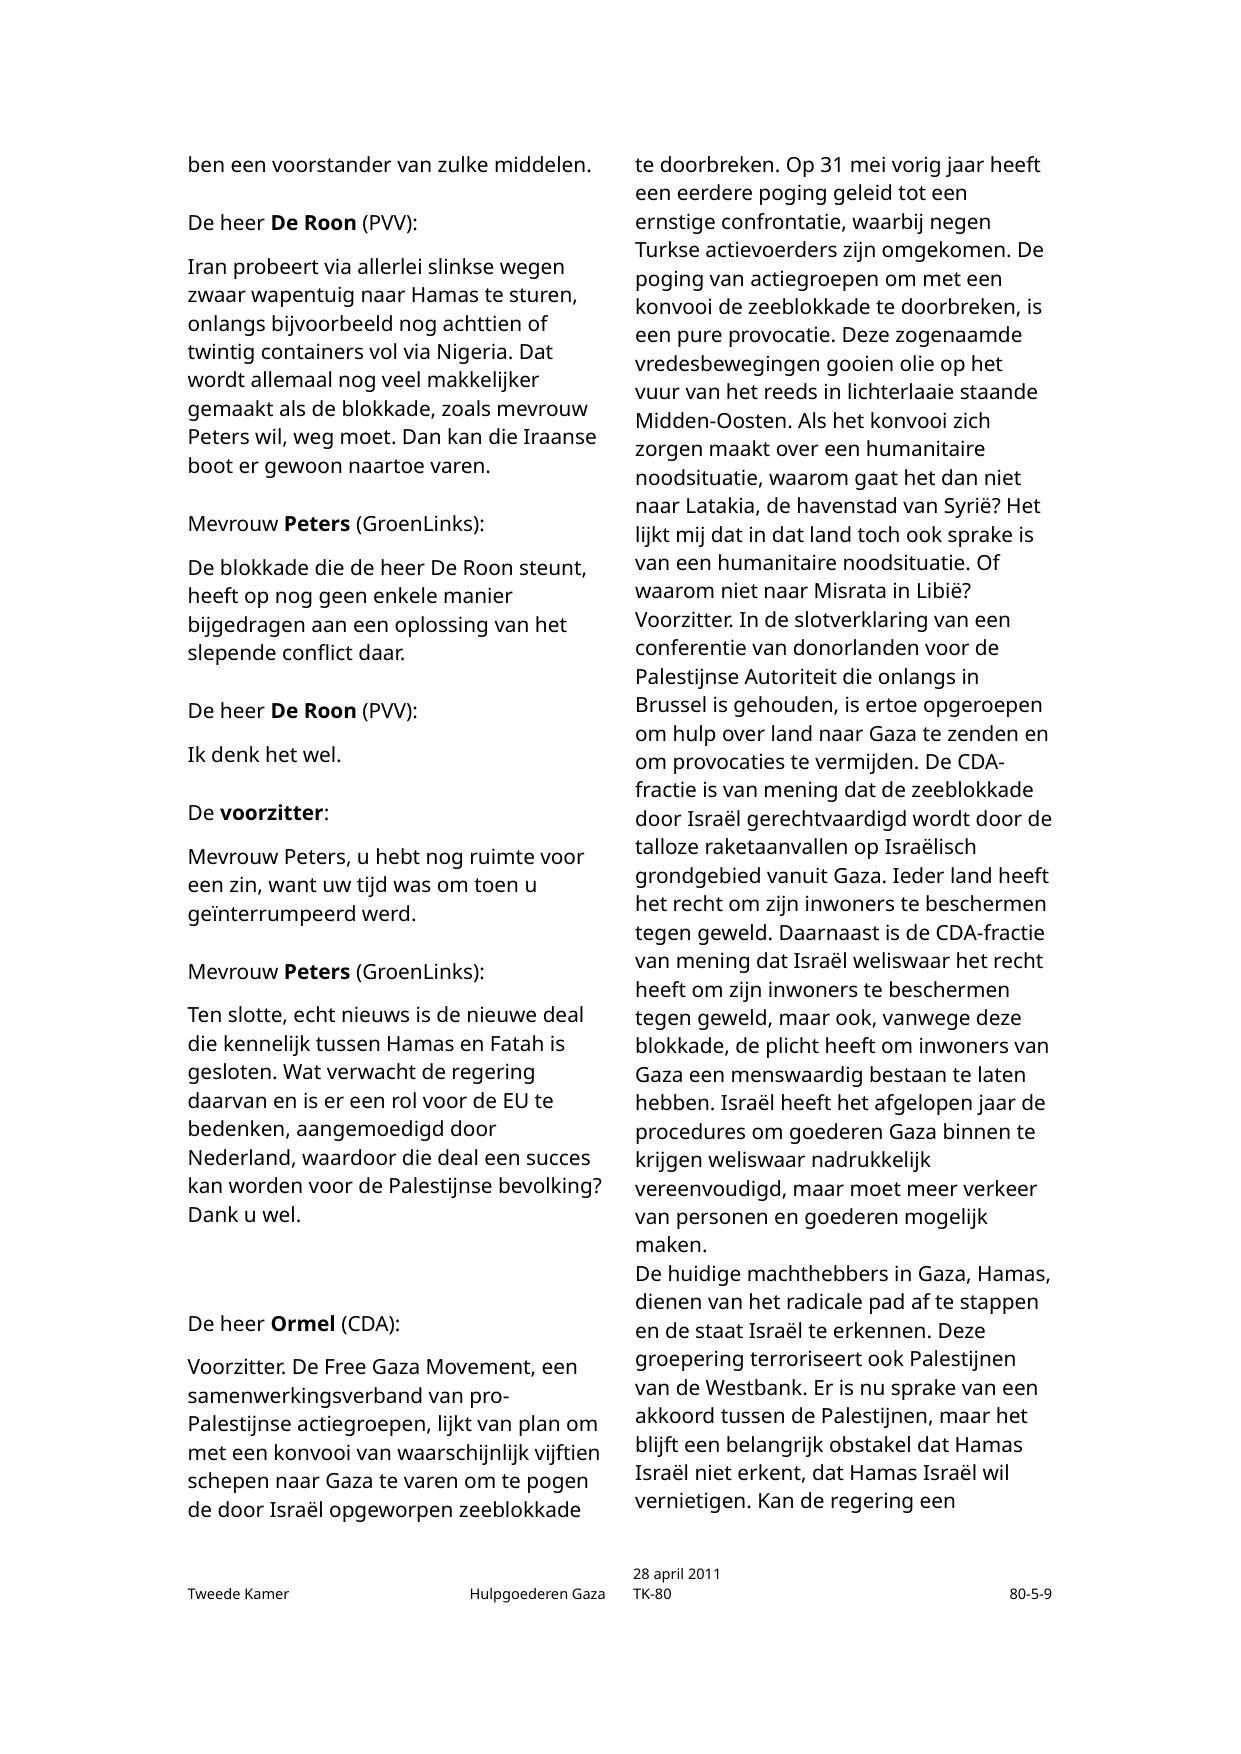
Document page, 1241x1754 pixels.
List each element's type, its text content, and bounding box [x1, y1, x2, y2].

text De heer Ormel (CDA): [187, 1309, 605, 1337]
text Mevrouw Peters, u hebt nog ruimte voor een zin, want uw tijd was om toen u geïnterrumpeerd werd. [187, 842, 605, 927]
text De blokkade die de heer De Roon steunt, heeft op nog geen enkele manier bijgedragen aan een oplossing van het slepende conflict daar. [187, 553, 605, 667]
text te doorbreken. Op 31 mei vorig jaar heeft een eerdere poging geleid tot een ernstige confrontatie, waarbij negen Turkse actievoerders zijn omgekomen. De poging van actiegroepen om met een konvooi de zeeblokkade te doorbreken, is een pure provocatie. Deze zogenaamde vredesbewegingen gooien olie op het vuur van het reeds in lichterlaaie staande Midden-Oosten. Als het konvooi zich zorgen maakt over een humanitaire noodsituatie, waarom gaat het dan niet naar Latakia, de havenstad van Syrië? Het lijkt mij dat in dat land toch ook sprake is van een humanitaire noodsituatie. Of waarom niet naar Misrata in Libië? [635, 150, 1053, 605]
text ben een voorstander van zulke middelen. [187, 150, 605, 178]
text Iran probeert via allerlei slinkse wegen zwaar wapentuig naar Hamas te sturen, onlangs bijvoorbeeld nog achttien of twintig containers vol via Nigeria. Dat wordt allemaal nog veel makkelijker gemaakt als de blokkade, zoals mevrouw Peters wil, weg moet. Dan kan die Iraanse boot er gewoon naartoe varen. [187, 252, 605, 479]
text Voorzitter. In de slotverklaring van een conferentie van donorlanden voor de Palestijnse Autoriteit die onlangs in Brussel is gehouden, is ertoe opgeroepen om hulp over land naar Gaza te zenden en om provocaties te vermijden. De CDA-fractie is van mening dat de zeeblokkade door Israël gerechtvaardigd wordt door de talloze raketaanvallen op Israëlisch grondgebied vanuit Gaza. Ieder land heeft het recht om zijn inwoners te beschermen tegen geweld. Daarnaast is de CDA-fractie van mening dat Israël weliswaar het recht heeft om zijn inwoners te beschermen tegen geweld, maar ook, vanwege deze blokkade, de plicht heeft om inwoners van Gaza een menswaardig bestaan te laten hebben. Israël heeft het afgelopen jaar de procedures om goederen Gaza binnen te krijgen weliswaar nadrukkelijk vereenvoudigd, maar moet meer verkeer van personen en goederen mogelijk maken. [635, 605, 1053, 1259]
text Mevrouw Peters (GroenLinks): [187, 957, 605, 986]
text  [187, 1258, 605, 1287]
text De heer De Roon (PVV): [187, 697, 605, 725]
text De voorzitter: [187, 798, 605, 827]
text Ten slotte, echt nieuws is de nieuwe deal die kennelijk tussen Hamas en Fatah is gesloten. Wat verwacht de regering daarvan en is er een rol voor de EU te bedenken, aangemoedigd door Nederland, waardoor die deal een succes kan worden voor de Palestijnse bevolking? Dank u wel. [187, 1001, 605, 1228]
text Voorzitter. De Free Gaza Movement, een samenwerkingsverband van pro-Palestijnse actiegroepen, lijkt van plan om met een konvooi van waarschijnlijk vijftien schepen naar Gaza te varen om te pogen de door Israël opgeworpen zeeblokkade [187, 1352, 605, 1523]
text De huidige machthebbers in Gaza, Hamas, dienen van het radicale pad af te stappen en de staat Israël te erkennen. Deze groepering terroriseert ook Palestijnen van de Westbank. Er is nu sprake van een akkoord tussen de Palestijnen, maar het blijft een belangrijk obstakel dat Hamas Israël niet erkent, dat Hamas Israël wil vernietigen. Kan de regering een [635, 1259, 1053, 1515]
text Mevrouw Peters (GroenLinks): [187, 509, 605, 538]
text Ik denk het wel. [187, 740, 605, 768]
text De heer De Roon (PVV): [187, 208, 605, 237]
